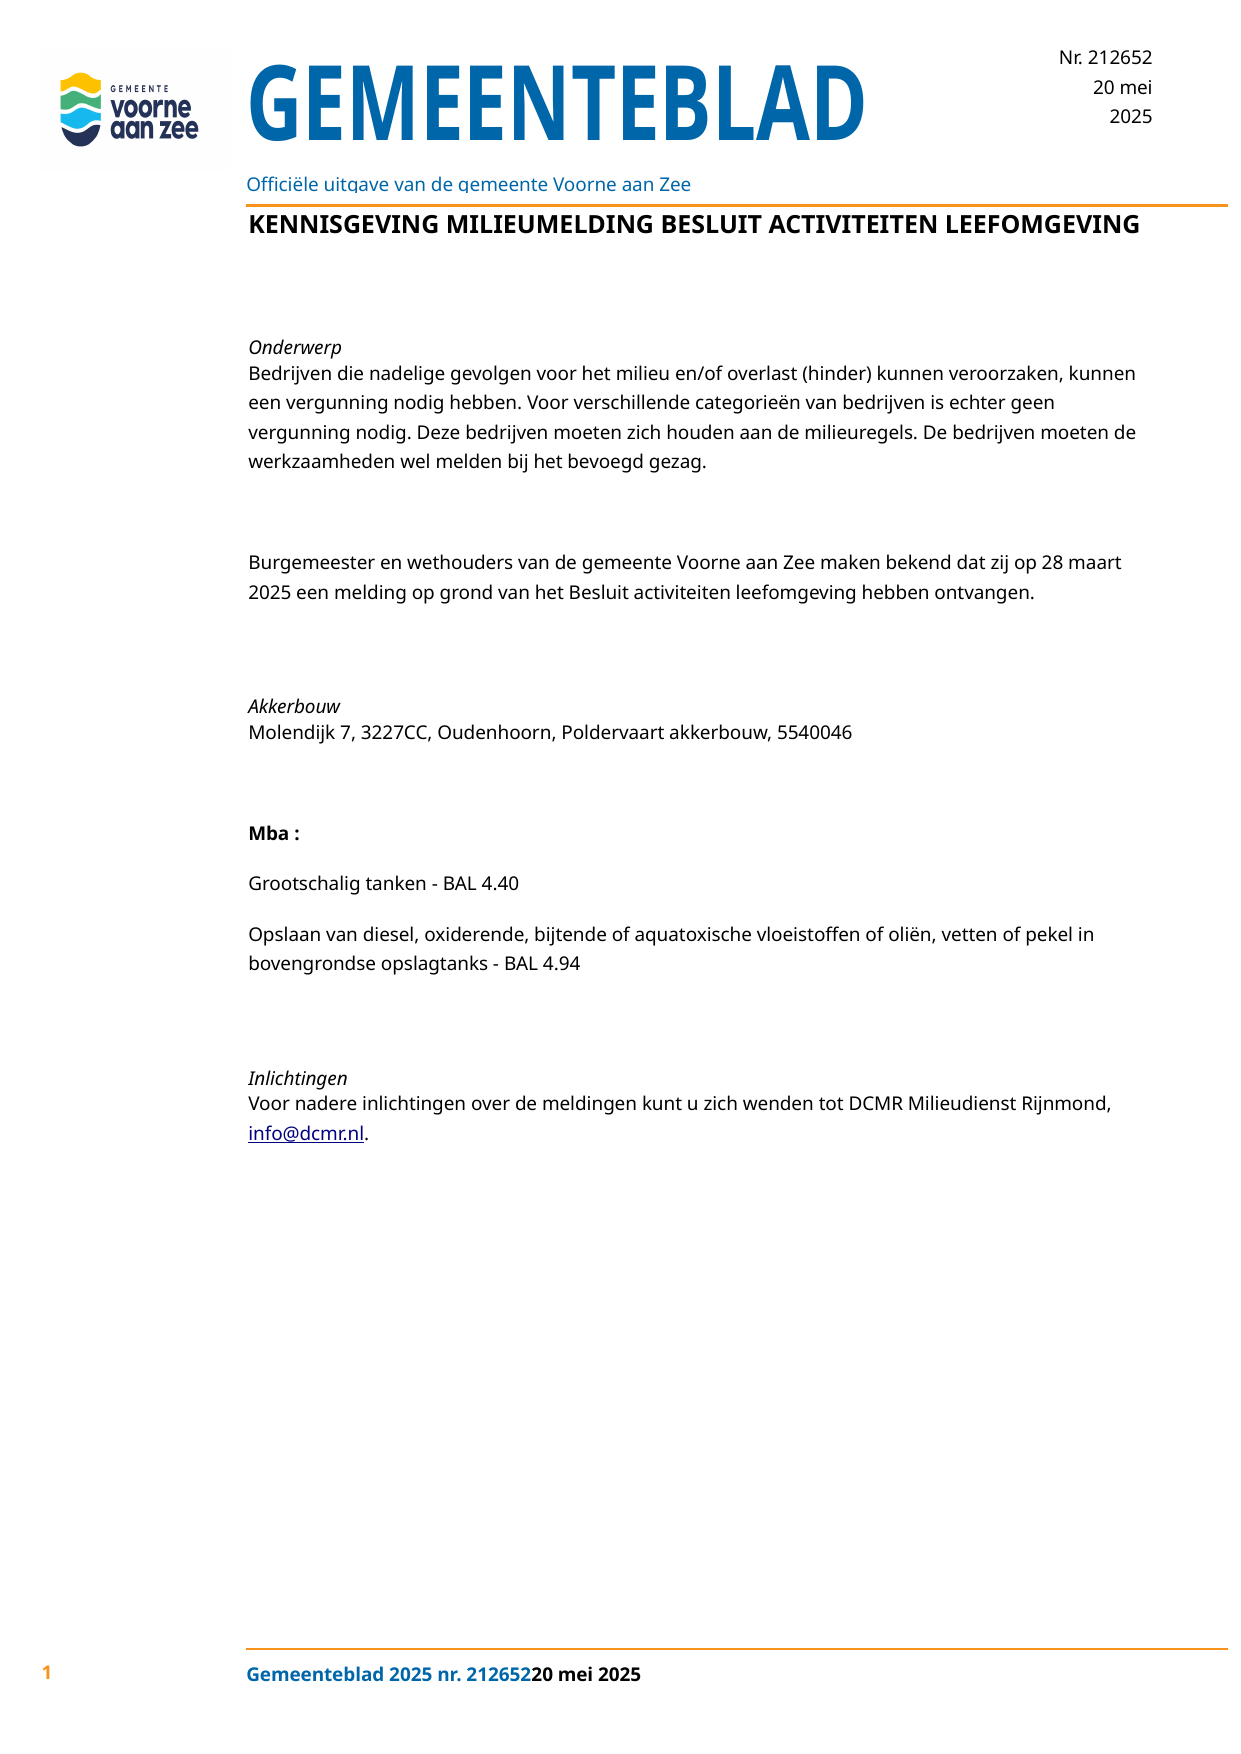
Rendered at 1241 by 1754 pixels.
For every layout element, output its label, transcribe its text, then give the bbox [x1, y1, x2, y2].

text Inlichtingen [248, 1065, 1152, 1091]
picture [41, 47, 231, 172]
text Onderwerp [248, 334, 1152, 360]
text KENNISGEVING MILIEUMELDING BESLUIT ACTIVITEITEN LEEFOMGEVING [248, 207, 1152, 241]
text Voor nadere inlichtingen over de meldingen kunt u zich wenden tot DCMR Milieudienst Rijnmond, info@dcmr.nl. [248, 1091, 1152, 1146]
text Burgemeester en wethouders van de gemeente Voorne aan Zee maken bekend dat zij op 28 maart 2025 een melding op grond van het Besluit activiteiten leefomgeving hebben ontvangen. [248, 549, 1152, 605]
text Akkerbouw [248, 693, 1152, 719]
text Grootschalig tanken - BAL 4.40 [248, 871, 1152, 896]
text Mba : [248, 820, 1152, 846]
text Opslaan van diesel, oxiderende, bijtende of aquatoxische vloeistoffen of oliën, vetten of pekel in bovengrondse opslagtanks - BAL 4.94 [248, 921, 1152, 976]
text Bedrijven die nadelige gevolgen voor het milieu en/of overlast (hinder) kunnen veroorzaken, kunnen een vergunning nodig hebben. Voor verschillende categorieën van bedrijven is echter geen vergunning nodig. Deze bedrijven moeten zich houden aan de milieuregels. De bedrijven moeten de werkzaamheden wel melden bij het bevoegd gezag. [248, 360, 1152, 474]
text Molendijk 7, 3227CC, Oudenhoorn, Poldervaart akkerbouw, 5540046 [248, 719, 1152, 745]
